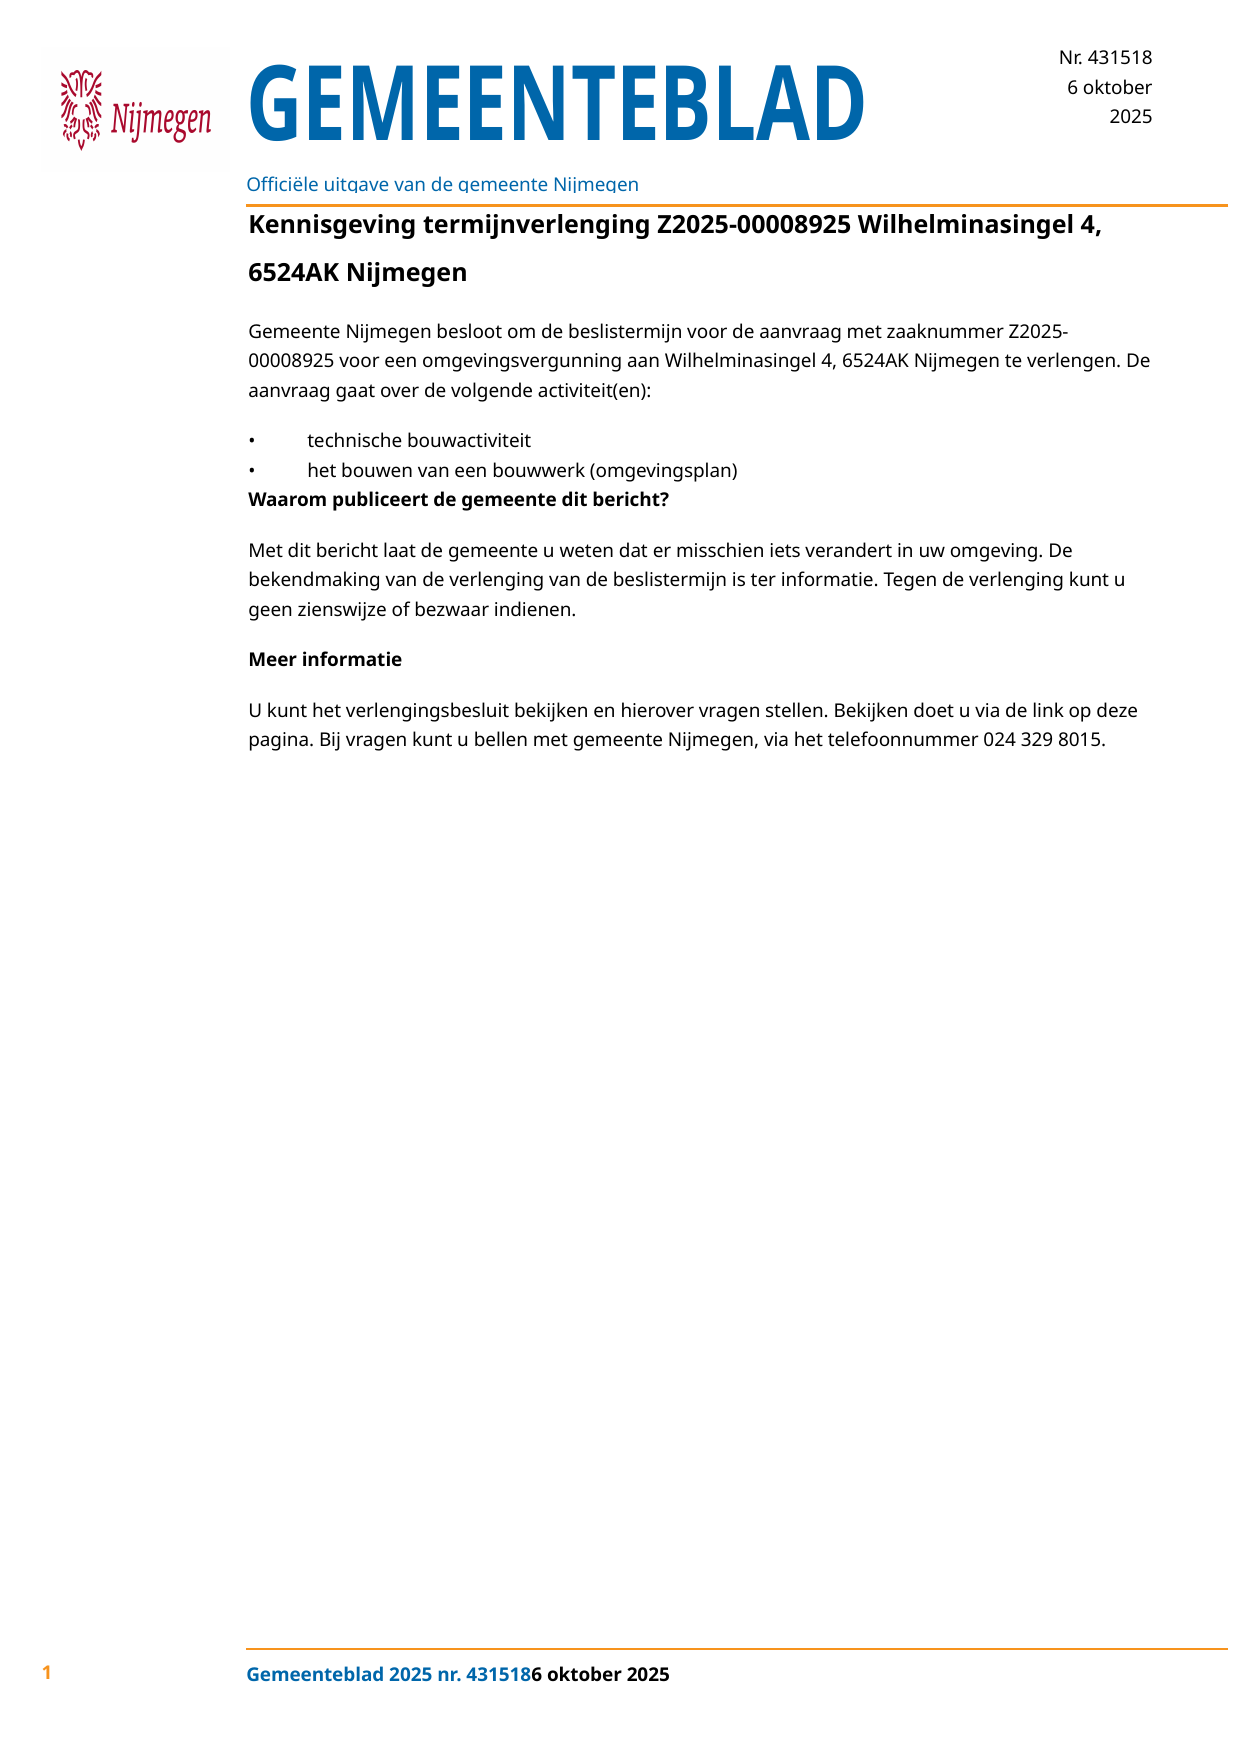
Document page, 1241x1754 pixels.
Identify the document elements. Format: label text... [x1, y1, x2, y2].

text U kunt het verlengingsbesluit bekijken en hierover vragen stellen. Bekijken doet u via de link op deze pagina. Bij vragen kunt u bellen met gemeente Nijmegen, via het telefoonnummer 024 329 8015. [248, 697, 1152, 752]
list het bouwen van een bouwwerk (omgevingsplan) [248, 457, 1152, 483]
list technische bouwactiviteit [248, 427, 1152, 453]
text Gemeente Nijmegen besloot om de beslistermijn voor de aanvraag met zaaknummer Z2025-00008925 voor een omgevingsvergunning aan Wilhelminasingel 4, 6524AK Nijmegen te verlengen. De aanvraag gaat over de volgende activiteit(en): [248, 318, 1152, 403]
text Waarom publiceert de gemeente dit bericht? [248, 487, 1152, 512]
picture [41, 47, 231, 172]
text Meer informatie [248, 647, 1152, 672]
text Met dit bericht laat de gemeente u weten dat er misschien iets verandert in uw omgeving. De bekendmaking van de verlenging van de beslistermijn is ter informatie. Tegen de verlenging kunt u geen zienswijze of bezwaar indienen. [248, 537, 1152, 622]
text Kennisgeving termijnverlenging Z2025-00008925 Wilhelminasingel 4, 6524AK Nijmegen [248, 207, 1152, 288]
